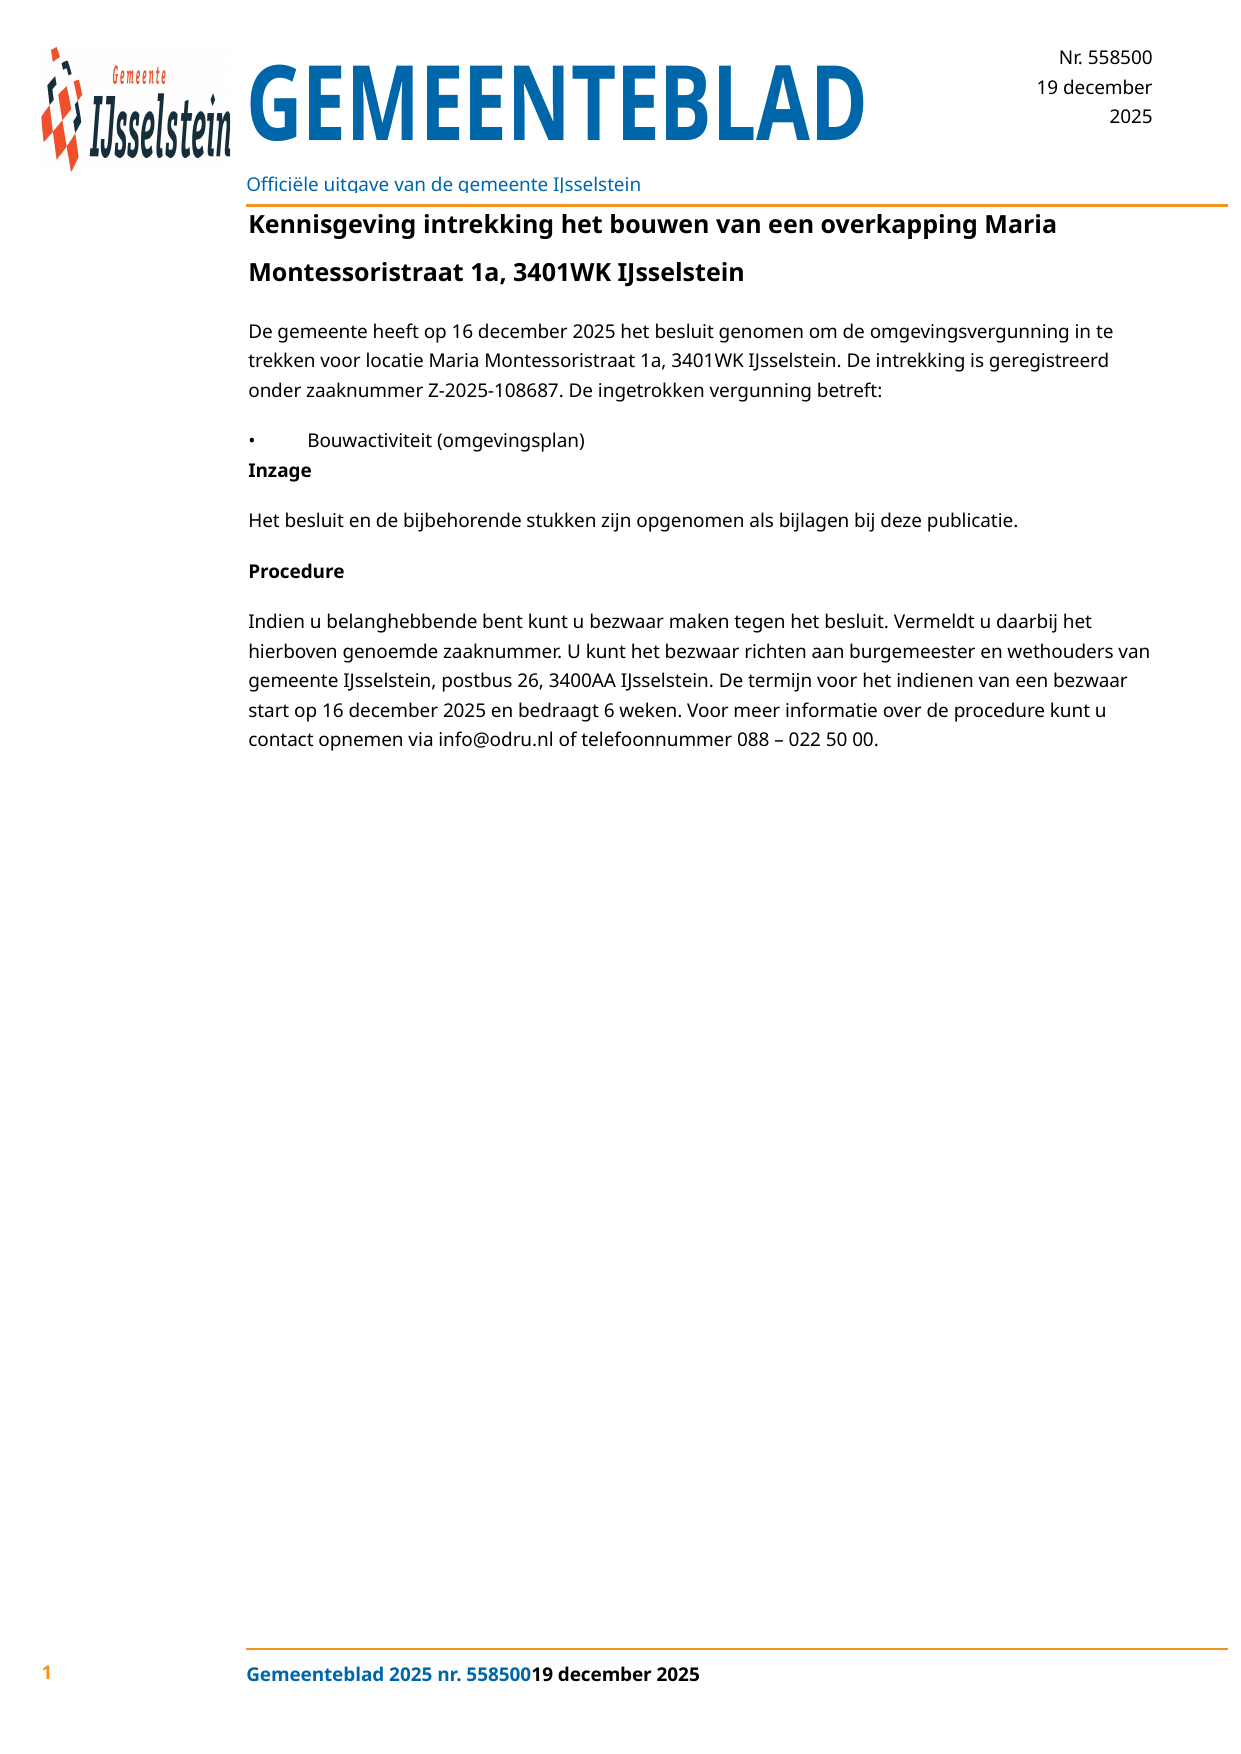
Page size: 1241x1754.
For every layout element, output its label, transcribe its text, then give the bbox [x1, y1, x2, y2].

text Procedure [248, 558, 1152, 584]
picture [41, 47, 231, 172]
text Inzage [248, 457, 1152, 483]
text Indien u belanghebbende bent kunt u bezwaar maken tegen het besluit. Vermeldt u daarbij het hierboven genoemde zaaknummer. U kunt het bezwaar richten aan burgemeester en wethouders van gemeente IJsselstein, postbus 26, 3400AA IJsselstein. De termijn voor het indienen van een bezwaar start op 16 december 2025 en bedraagt 6 weken. Voor meer informatie over de procedure kunt u contact opnemen via info@odru.nl of telefoonnummer 088 – 022 50 00. [248, 608, 1152, 752]
text Het besluit en de bijbehorende stukken zijn opgenomen als bijlagen bij deze publicatie. [248, 507, 1152, 533]
list Bouwactiviteit (omgevingsplan) [248, 427, 1152, 453]
text De gemeente heeft op 16 december 2025 het besluit genomen om de omgevingsvergunning in te trekken voor locatie Maria Montessoristraat 1a, 3401WK IJsselstein. De intrekking is geregistreerd onder zaaknummer Z-2025-108687. De ingetrokken vergunning betreft: [248, 318, 1152, 403]
text Kennisgeving intrekking het bouwen van een overkapping Maria Montessoristraat 1a, 3401WK IJsselstein [248, 207, 1152, 288]
